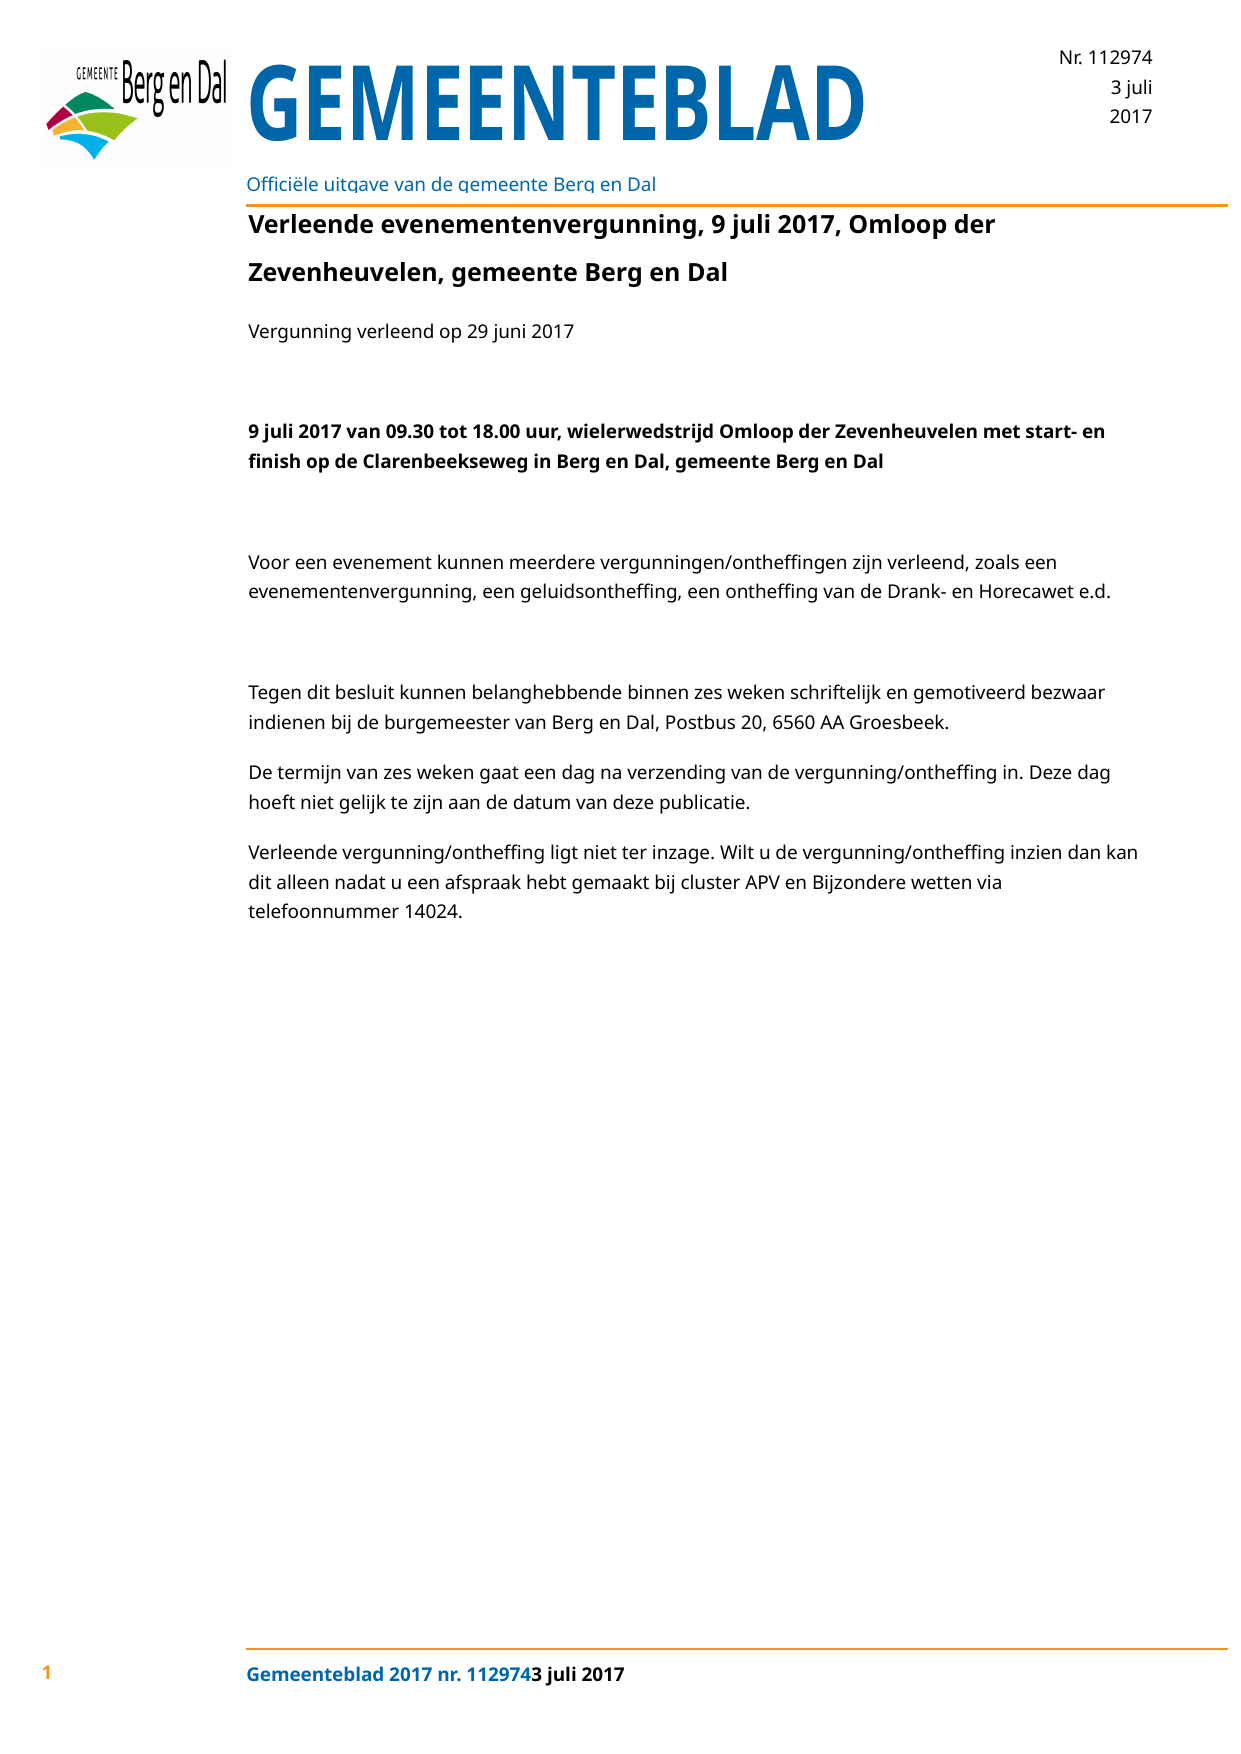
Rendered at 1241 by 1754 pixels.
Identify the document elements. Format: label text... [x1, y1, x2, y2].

text De termijn van zes weken gaat een dag na verzending van de vergunning/ontheffing in. Deze dag hoeft niet gelijk te zijn aan de datum van deze publicatie. [248, 759, 1152, 815]
text Vergunning verleend op 29 juni 2017 [248, 318, 1152, 344]
text Voor een evenement kunnen meerdere vergunningen/ontheffingen zijn verleend, zoals een evenementenvergunning, een geluidsontheffing, een ontheffing van de Drank- en Horecawet e.d. [248, 549, 1152, 604]
text Tegen dit besluit kunnen belanghebbende binnen zes weken schriftelijk en gemotiveerd bezwaar indienen bij de burgemeester van Berg en Dal, Postbus 20, 6560 AA Groesbeek. [248, 679, 1152, 735]
text Verleende evenementenvergunning, 9 juli 2017, Omloop der Zevenheuvelen, gemeente Berg en Dal [248, 207, 1152, 288]
text 9 juli 2017 van 09.30 tot 18.00 uur, wielerwedstrijd Omloop der Zevenheuvelen met start- en finish op de Clarenbeekseweg in Berg en Dal, gemeente Berg en Dal [248, 419, 1152, 474]
picture [41, 47, 231, 172]
text Verleende vergunning/ontheffing ligt niet ter inzage. Wilt u de vergunning/ontheffing inzien dan kan dit alleen nadat u een afspraak hebt gemaakt bij cluster APV en Bijzondere wetten via telefoonnummer 14024. [248, 839, 1152, 924]
